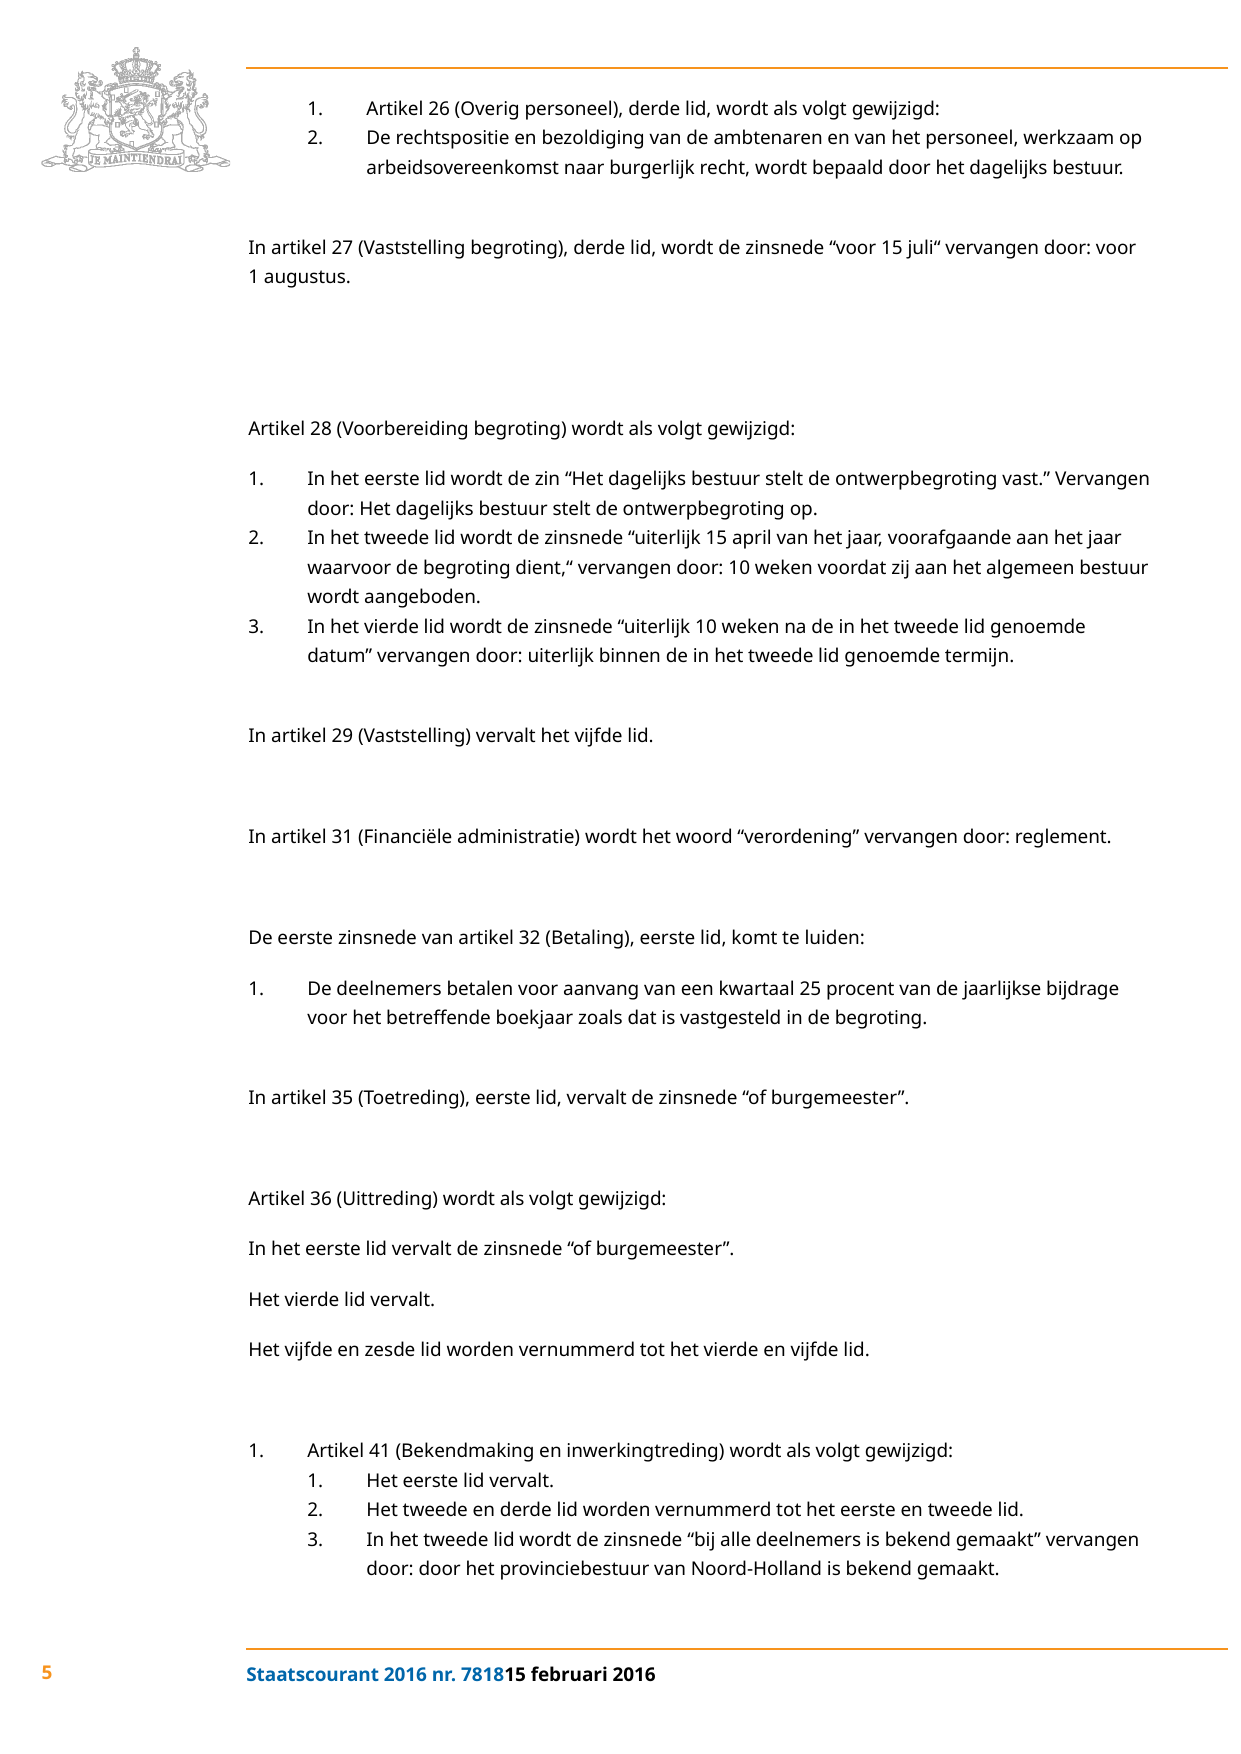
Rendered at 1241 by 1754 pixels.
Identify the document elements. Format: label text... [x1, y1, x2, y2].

text Het vierde lid vervalt. [248, 1286, 1152, 1312]
list In het eerste lid wordt de zin “Het dagelijks bestuur stelt de ontwerpbegroting vast.” Vervangen door: Het dagelijks bestuur stelt de ontwerpbegroting op. [248, 465, 1152, 521]
text In artikel 27 (Vaststelling begroting), derde lid, wordt de zinsnede “voor 15 juli“ vervangen door: voor 1 augustus. [248, 234, 1152, 289]
picture [41, 47, 231, 172]
text Artikel 28 (Voorbereiding begroting) wordt als volgt gewijzigd: [248, 415, 1152, 441]
text Artikel 36 (Uittreding) wordt als volgt gewijzigd: [248, 1185, 1152, 1211]
text In artikel 29 (Vaststelling) vervalt het vijfde lid. [248, 723, 1152, 748]
text In artikel 35 (Toetreding), eerste lid, vervalt de zinsnede “of burgemeester”. [248, 1084, 1152, 1110]
text Het vijfde en zesde lid worden vernummerd tot het vierde en vijfde lid. [248, 1336, 1152, 1362]
text In artikel 31 (Financiële administratie) wordt het woord “verordening” vervangen door: reglement. [248, 823, 1152, 849]
list Artikel 41 (Bekendmaking en inwerkingtreding) wordt als volgt gewijzigd: [248, 1437, 1152, 1463]
list In het tweede lid wordt de zinsnede “bij alle deelnemers is bekend gemaakt” vervangen door: door het provinciebestuur van Noord-Holland is bekend gemaakt. [307, 1526, 1152, 1581]
list Het tweede en derde lid worden vernummerd tot het eerste en tweede lid. [307, 1496, 1152, 1522]
text In het eerste lid vervalt de zinsnede “of burgemeester”. [248, 1236, 1152, 1261]
list In het tweede lid wordt de zinsnede “uiterlijk 15 april van het jaar, voorafgaande aan het jaar waarvoor de begroting dient,“ vervangen door: 10 weken voordat zij aan het algemeen bestuur wordt aangeboden. [248, 524, 1152, 609]
list In het vierde lid wordt de zinsnede “uiterlijk 10 weken na de in het tweede lid genoemde datum” vervangen door: uiterlijk binnen de in het tweede lid genoemde termijn. [248, 613, 1152, 668]
list Artikel 26 (Overig personeel), derde lid, wordt als volgt gewijzigd: [307, 95, 1152, 121]
text De eerste zinsnede van artikel 32 (Betaling), eerste lid, komt te luiden: [248, 924, 1152, 950]
list De rechtspositie en bezoldiging van de ambtenaren en van het personeel, werkzaam op arbeidsovereenkomst naar burgerlijk recht, wordt bepaald door het dagelijks bestuur. [307, 124, 1152, 180]
list Het eerste lid vervalt. [307, 1467, 1152, 1493]
list De deelnemers betalen voor aanvang van een kwartaal 25 procent van de jaarlijkse bijdrage voor het betreffende boekjaar zoals dat is vastgesteld in de begroting. [248, 975, 1152, 1030]
